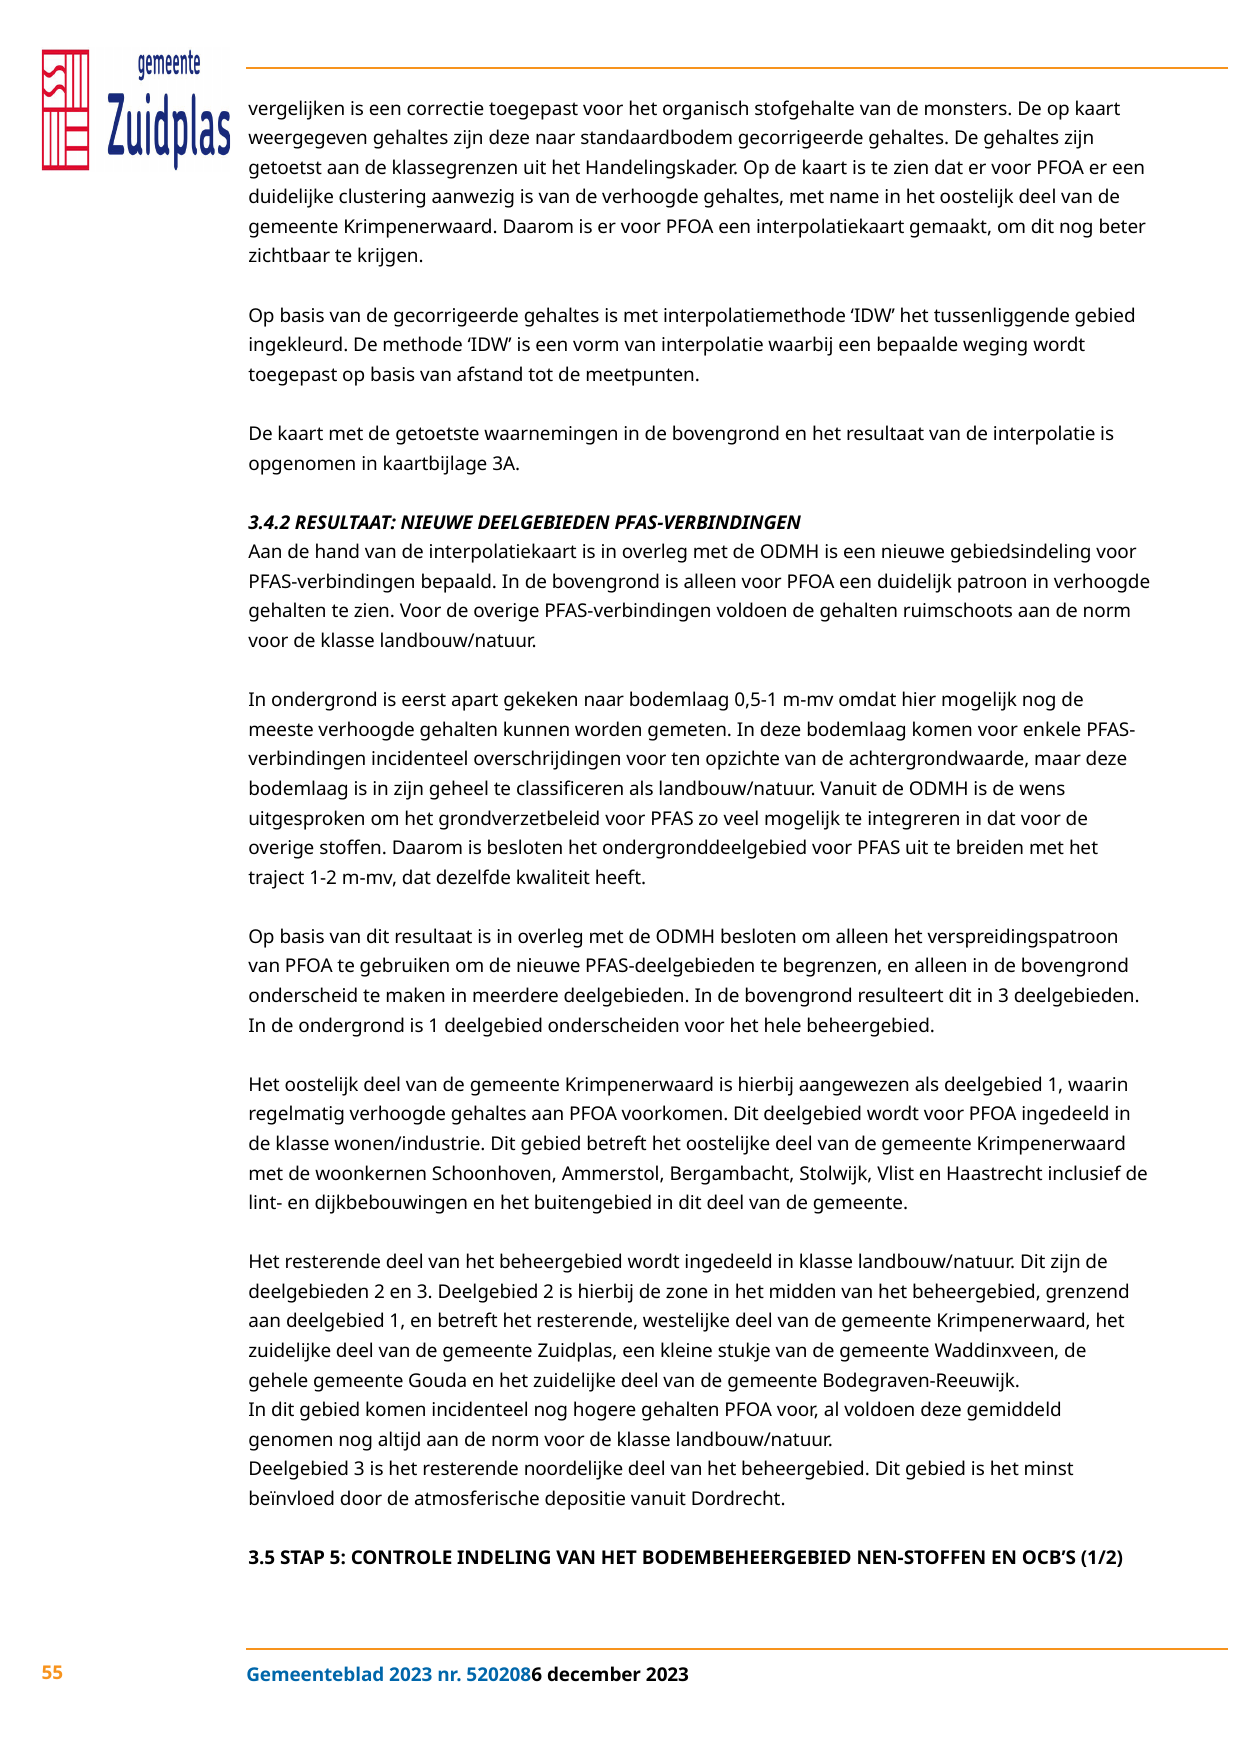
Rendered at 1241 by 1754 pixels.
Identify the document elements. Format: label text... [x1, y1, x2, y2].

text 3.4.2 RESULTAAT: NIEUWE DEELGEBIEDEN PFAS-VERBINDINGEN [248, 509, 1152, 535]
text Op basis van dit resultaat is in overleg met de ODMH besloten om alleen het verspreidingspatroon van PFOA te gebruiken om de nieuwe PFAS-deelgebieden te begrenzen, en alleen in de bovengrond onderscheid te maken in meerdere deelgebieden. In de bovengrond resulteert dit in 3 deelgebieden. In de ondergrond is 1 deelgebied onderscheiden voor het hele beheergebied. [248, 923, 1152, 1038]
text Aan de hand van de interpolatiekaart is in overleg met de ODMH is een nieuwe gebiedsindeling voor PFAS-verbindingen bepaald. In de bovengrond is alleen voor PFOA een duidelijk patroon in verhoogde gehalten te zien. Voor de overige PFAS-verbindingen voldoen de gehalten ruimschoots aan de norm voor de klasse landbouw/natuur. [248, 538, 1152, 653]
text vergelijken is een correctie toegepast voor het organisch stofgehalte van de monsters. De op kaart weergegeven gehaltes zijn deze naar standaardbodem gecorrigeerde gehaltes. De gehaltes zijn getoetst aan de klassegrenzen uit het Handelingskader. Op de kaart is te zien dat er voor PFOA er een duidelijke clustering aanwezig is van de verhoogde gehaltes, met name in het oostelijk deel van de gemeente Krimpenerwaard. Daarom is er voor PFOA een interpolatiekaart gemaakt, om dit nog beter zichtbaar te krijgen. [248, 95, 1152, 268]
text Op basis van de gecorrigeerde gehaltes is met interpolatiemethode ‘IDW’ het tussenliggende gebied ingekleurd. De methode ‘IDW’ is een vorm van interpolatie waarbij een bepaalde weging wordt toegepast op basis van afstand tot de meetpunten. [248, 302, 1152, 387]
text Het oostelijk deel van de gemeente Krimpenerwaard is hierbij aangewezen als deelgebied 1, waarin regelmatig verhoogde gehaltes aan PFOA voorkomen. Dit deelgebied wordt voor PFOA ingedeeld in de klasse wonen/industrie. Dit gebied betreft het oostelijke deel van de gemeente Krimpenerwaard met de woonkernen Schoonhoven, Ammerstol, Bergambacht, Stolwijk, Vlist en Haastrecht inclusief de lint- en dijkbebouwingen en het buitengebied in dit deel van de gemeente. [248, 1071, 1152, 1215]
text In ondergrond is eerst apart gekeken naar bodemlaag 0,5-1 m-mv omdat hier mogelijk nog de meeste verhoogde gehalten kunnen worden gemeten. In deze bodemlaag komen voor enkele PFAS-verbindingen incidenteel overschrijdingen voor ten opzichte van de achtergrondwaarde, maar deze bodemlaag is in zijn geheel te classificeren als landbouw/natuur. Vanuit de ODMH is de wens uitgesproken om het grondverzetbeleid voor PFAS zo veel mogelijk te integreren in dat voor de overige stoffen. Daarom is besloten het ondergronddeelgebied voor PFAS uit te breiden met het traject 1-2 m-mv, dat dezelfde kwaliteit heeft. [248, 686, 1152, 890]
text De kaart met de getoetste waarnemingen in de bovengrond en het resultaat van de interpolatie is opgenomen in kaartbijlage 3A. [248, 420, 1152, 476]
text Deelgebied 3 is het resterende noordelijke deel van het beheergebied. Dit gebied is het minst beïnvloed door de atmosferische depositie vanuit Dordrecht. [248, 1456, 1152, 1511]
picture [41, 47, 231, 172]
text 3.5 STAP 5: CONTROLE INDELING VAN HET BODEMBEHEERGEBIED NEN-STOFFEN EN OCB’S (1/2) [248, 1544, 1152, 1570]
text In dit gebied komen incidenteel nog hogere gehalten PFOA voor, al voldoen deze gemiddeld genomen nog altijd aan de norm voor de klasse landbouw/natuur. [248, 1396, 1152, 1452]
text Het resterende deel van het beheergebied wordt ingedeeld in klasse landbouw/natuur. Dit zijn de deelgebieden 2 en 3. Deelgebied 2 is hierbij de zone in het midden van het beheergebied, grenzend aan deelgebied 1, en betreft het resterende, westelijke deel van de gemeente Krimpenerwaard, het zuidelijke deel van de gemeente Zuidplas, een kleine stukje van de gemeente Waddinxveen, de gehele gemeente Gouda en het zuidelijke deel van de gemeente Bodegraven-Reeuwijk. [248, 1248, 1152, 1393]
